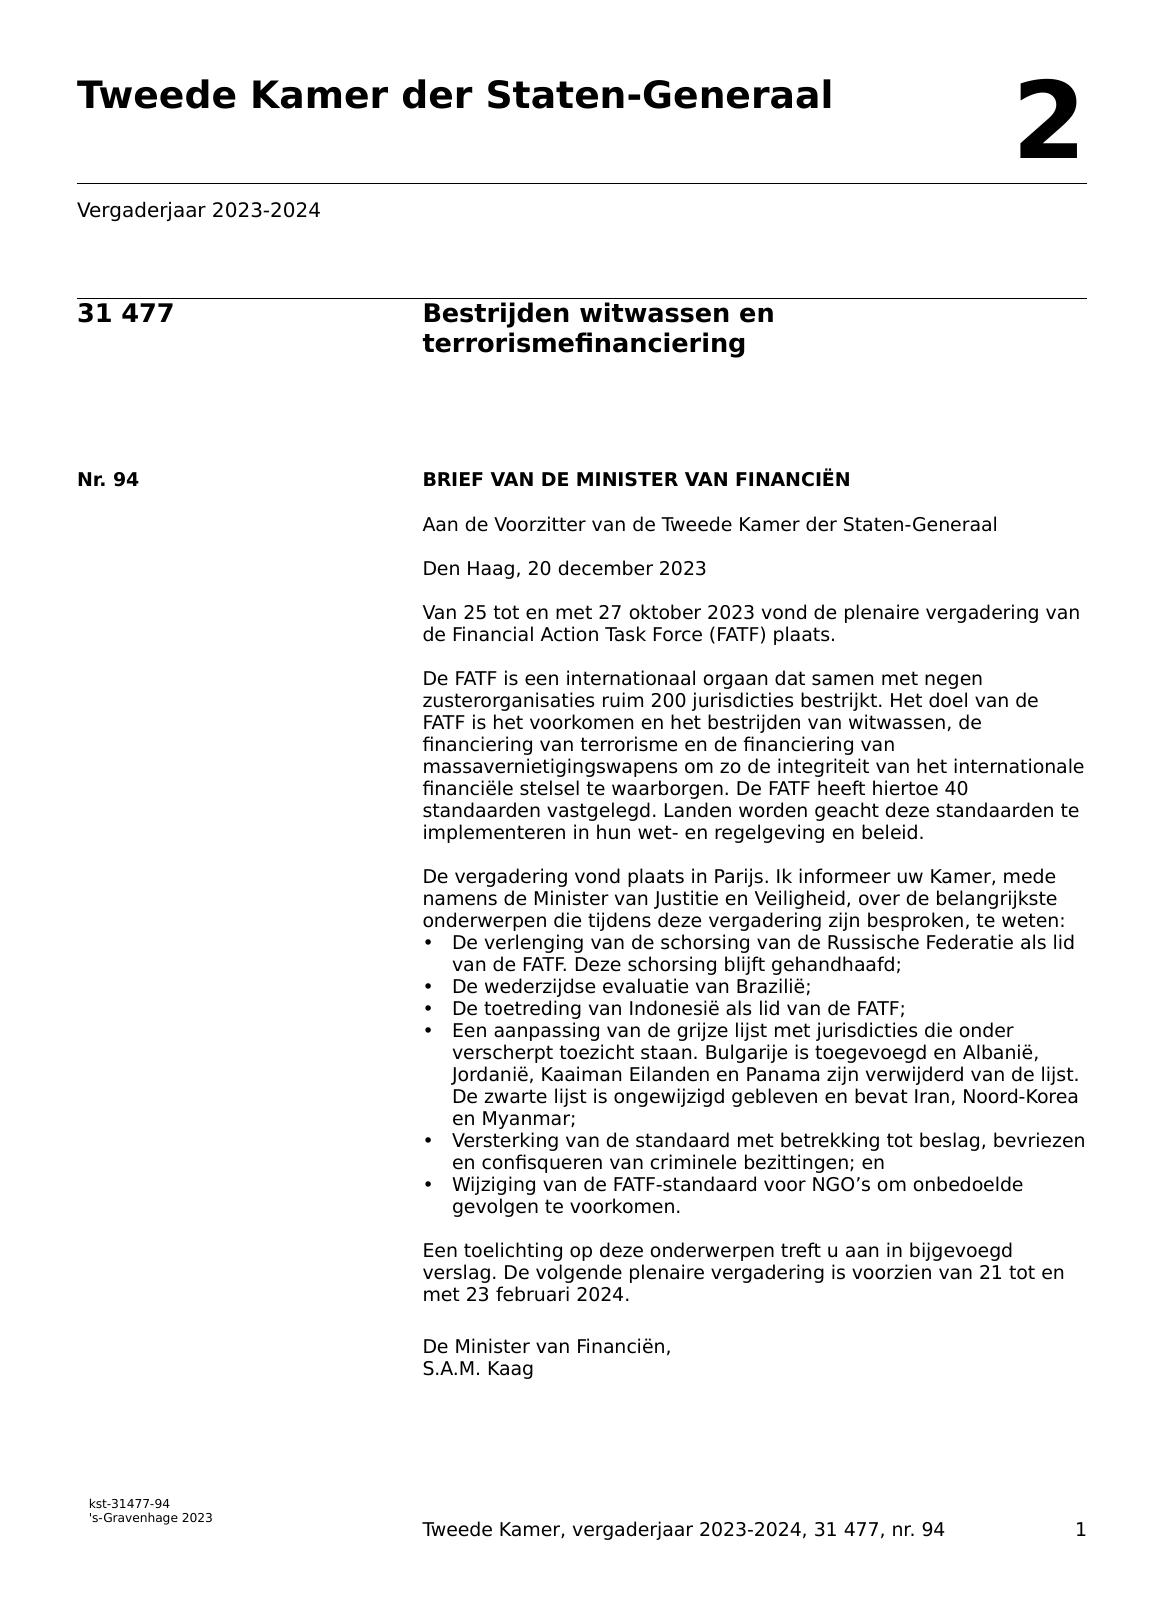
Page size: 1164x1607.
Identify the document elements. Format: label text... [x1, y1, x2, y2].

table_header 2 [886, 59, 1087, 183]
text • Een aanpassing van de grijze lijst met jurisdicties die onder verscherpt toezicht staan. Bulgarije is toegevoegd en Albanië, Jordanië, Kaaiman Eilanden en Panama zijn verwijderd van de lijst. De zwarte lijst is ongewijzigd gebleven en bevat Iran, Noord-Korea en Myanmar; [422, 1020, 1087, 1130]
table_cell Vergaderjaar 2023-2024 [77, 184, 1087, 298]
text Den Haag, 20 december 2023 [422, 558, 1087, 580]
text De Minister van Financiën, S.A.M. Kaag [422, 1336, 1087, 1380]
subtitle 31 477 Bestrijden witwassen en terrorismefinanciering [77, 299, 1087, 358]
text Een toelichting op deze onderwerpen treft u aan in bijgevoegd verslag. De volgende plenaire vergadering is voorzien van 21 tot en met 23 februari 2024. [422, 1240, 1087, 1306]
table_header Tweede Kamer der Staten-Generaal [77, 59, 886, 183]
text De FATF is een internationaal orgaan dat samen met negen zusterorganisaties ruim 200 jurisdicties bestrijkt. Het doel van de FATF is het voorkomen en het bestrijden van witwassen, de financiering van terrorisme en de financiering van massavernietigingswapens om zo de integriteit van het internationale financiële stelsel te waarborgen. De FATF heeft hiertoe 40 standaarden vastgelegd. Landen worden geacht deze standaarden te implementeren in hun wet- en regelgeving en beleid. [422, 668, 1087, 844]
text • De wederzijdse evaluatie van Brazilië; [422, 976, 1087, 998]
text 's-Gravenhage 2023 [88, 1511, 323, 1525]
text • Wijziging van de FATF-standaard voor NGO’s om onbedoelde gevolgen te voorkomen. [422, 1174, 1087, 1218]
text De vergadering vond plaats in Parijs. Ik informeer uw Kamer, mede namens de Minister van Justitie en Veiligheid, over de belangrijkste onderwerpen die tijdens deze vergadering zijn besproken, te weten: [422, 866, 1087, 932]
text Aan de Voorzitter van de Tweede Kamer der Staten-Generaal [422, 513, 1087, 536]
text • De toetreding van Indonesië als lid van de FATF; [422, 998, 1087, 1020]
text • Versterking van de standaard met betrekking tot beslag, bevriezen en confisqueren van criminele bezittingen; en [422, 1130, 1087, 1174]
text • De verlenging van de schorsing van de Russische Federatie als lid van de FATF. Deze schorsing blijft gehandhaafd; [422, 932, 1087, 976]
text Van 25 tot en met 27 oktober 2023 vond de plenaire vergadering van de Financial Action Task Force (FATF) plaats. [422, 602, 1087, 646]
subtitle Nr. 94 BRIEF VAN DE MINISTER VAN FINANCIËN [77, 469, 1087, 491]
text kst-31477-94 [88, 1497, 323, 1511]
